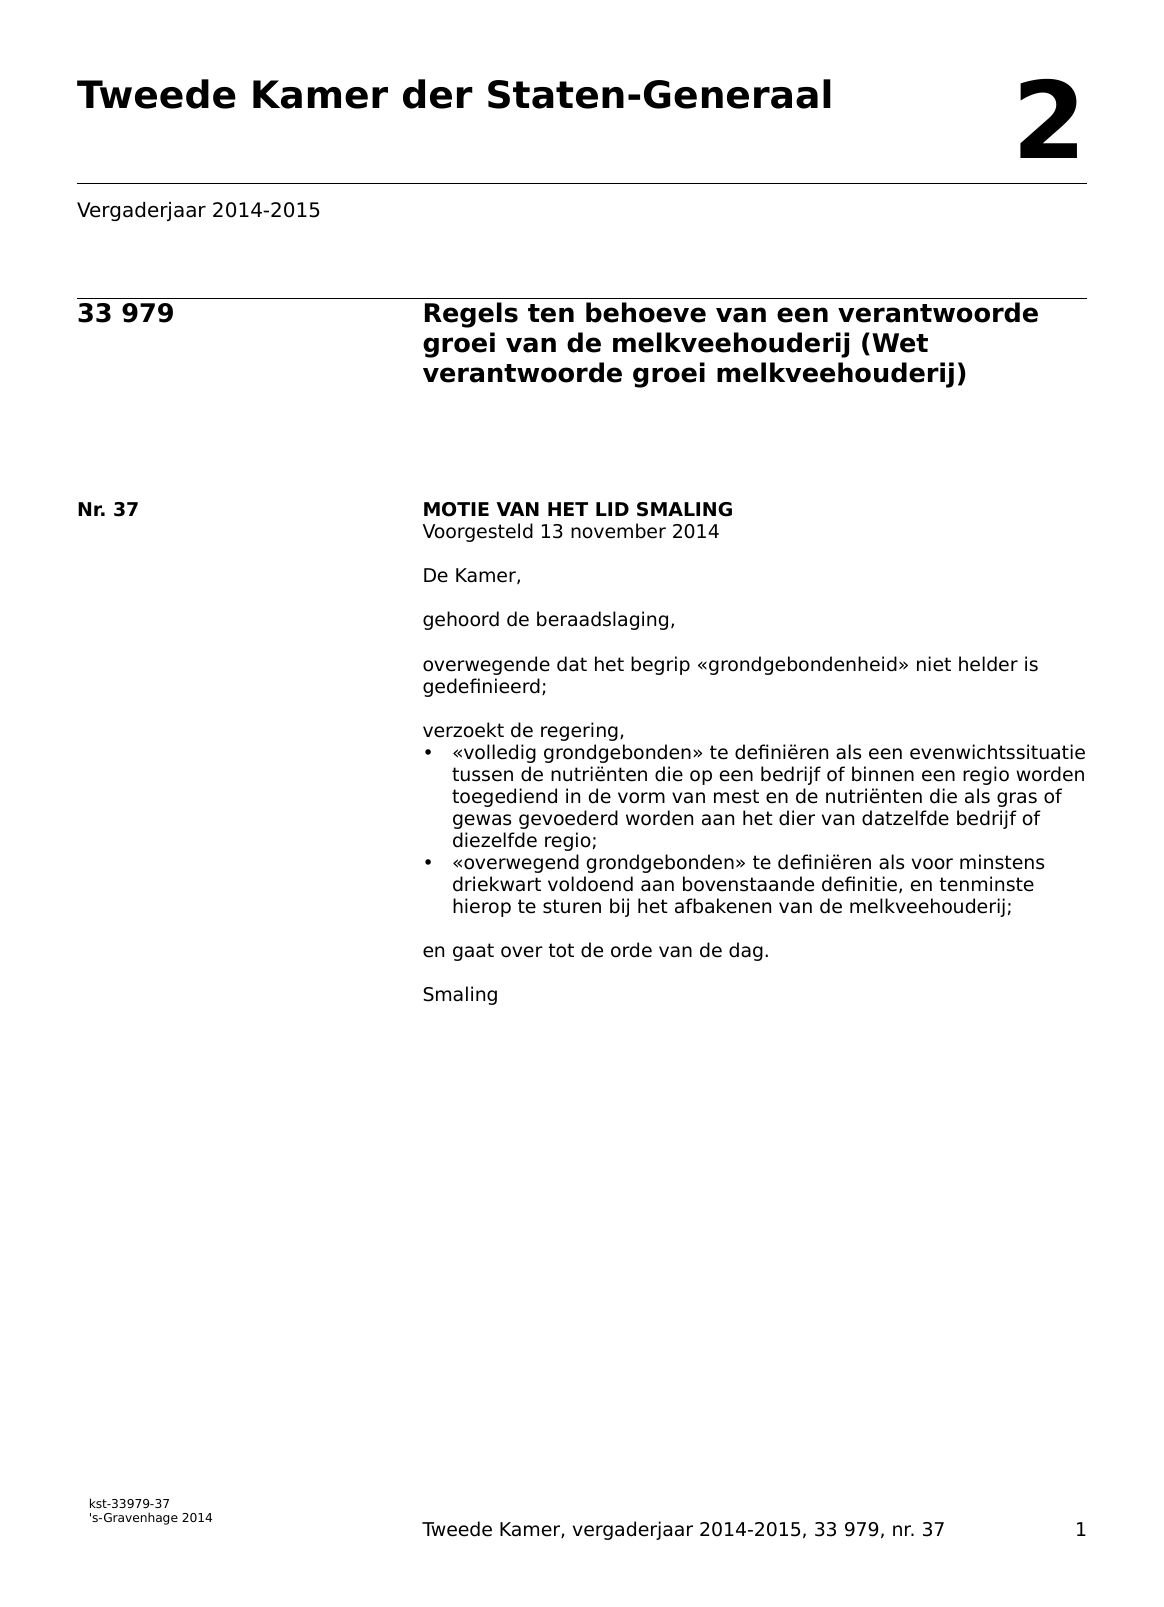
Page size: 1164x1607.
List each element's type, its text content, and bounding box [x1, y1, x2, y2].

text overwegende dat het begrip «grondgebondenheid» niet helder is gedefinieerd; [422, 653, 1087, 697]
text • «overwegend grondgebonden» te definiëren als voor minstens driekwart voldoend aan bovenstaande definitie, en tenminste hierop te sturen bij het afbakenen van de melkveehouderij; [422, 852, 1087, 917]
text Smaling [422, 984, 1087, 1006]
text verzoekt de regering, [422, 720, 1087, 742]
text kst-33979-37 [88, 1497, 323, 1511]
table_header Tweede Kamer der Staten-Generaal [77, 59, 886, 183]
subtitle 33 979 Regels ten behoeve van een verantwoorde groei van de melkveehouderij (Wet verantwoorde groei melkveehouderij) [77, 299, 1087, 388]
table_header 2 [886, 59, 1087, 183]
subtitle Nr. 37 MOTIE VAN HET LID SMALING [77, 499, 1087, 521]
text gehoord de beraadslaging, [422, 609, 1087, 631]
text en gaat over tot de orde van de dag. [422, 940, 1087, 962]
table_cell Vergaderjaar 2014-2015 [77, 184, 1087, 298]
text Voorgesteld 13 november 2014 [422, 521, 1087, 543]
text • «volledig grondgebonden» te definiëren als een evenwichtssituatie tussen de nutriënten die op een bedrijf of binnen een regio worden toegediend in de vorm van mest en de nutriënten die als gras of gewas gevoederd worden aan het dier van datzelfde bedrijf of diezelfde regio; [422, 742, 1087, 852]
text 's-Gravenhage 2014 [88, 1511, 323, 1525]
text De Kamer, [422, 565, 1087, 587]
